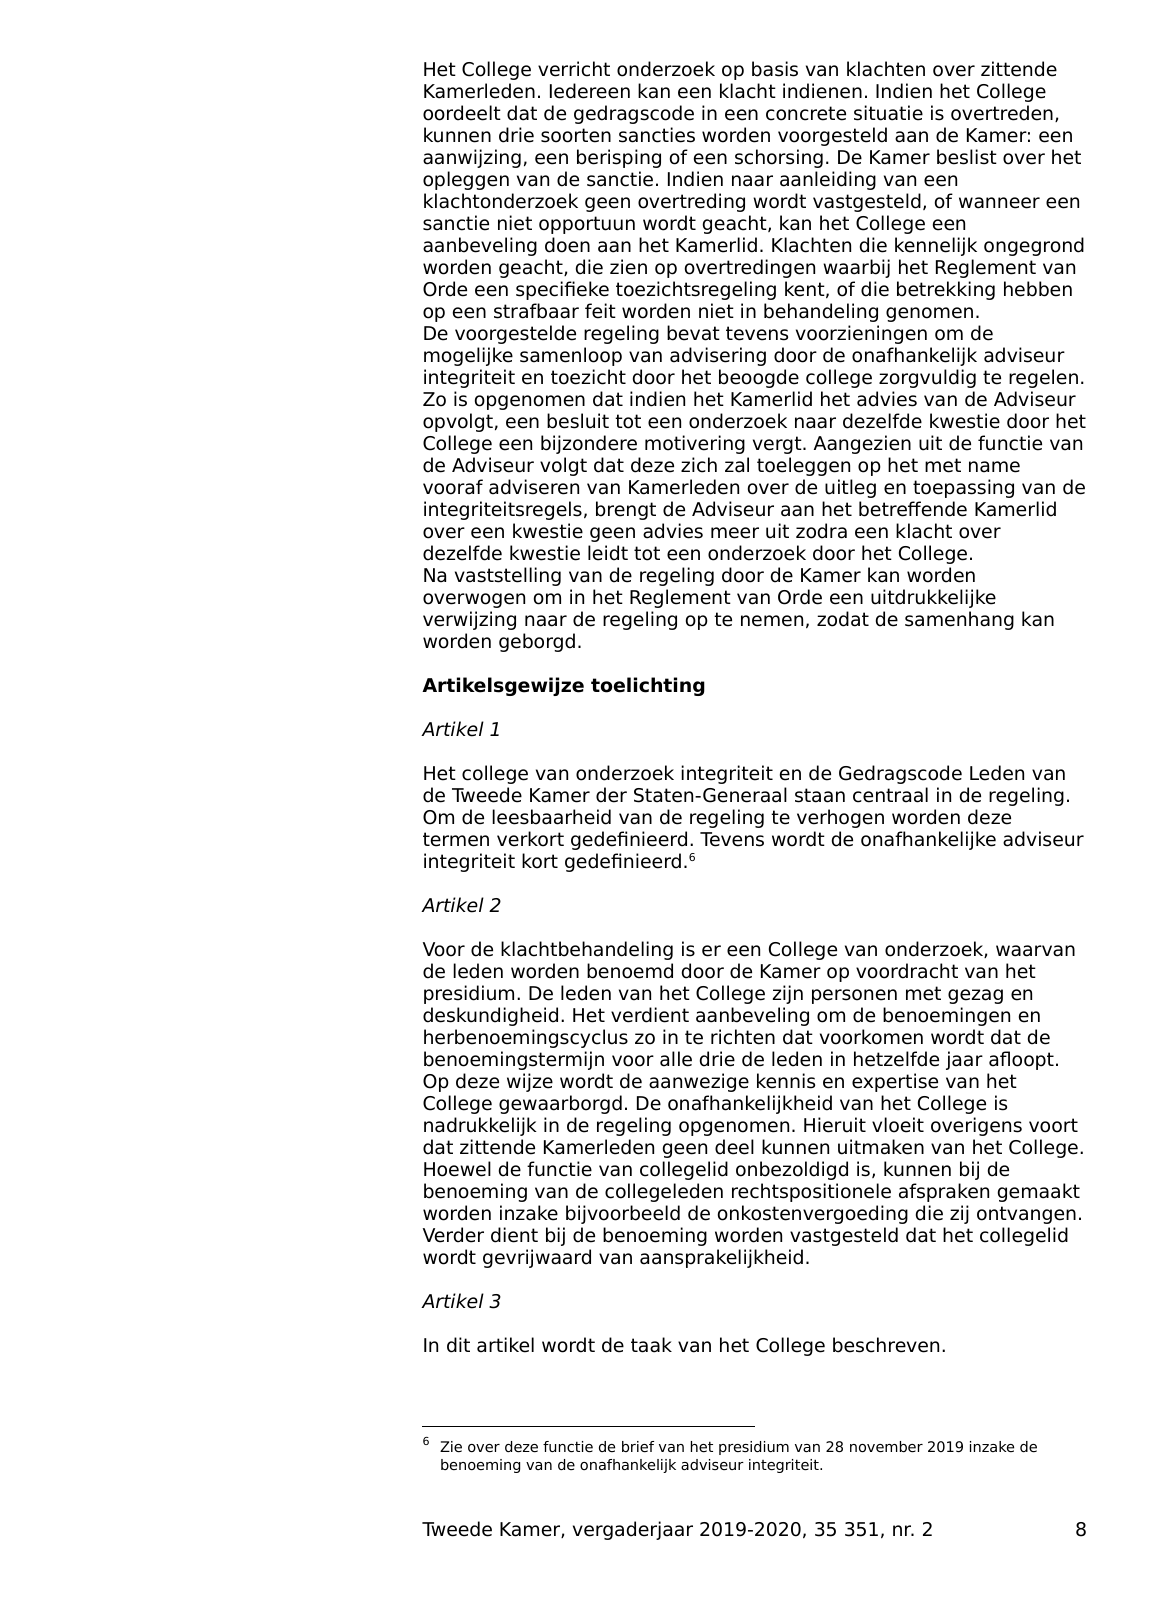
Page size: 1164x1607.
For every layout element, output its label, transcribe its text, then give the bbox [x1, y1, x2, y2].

text In dit artikel wordt de taak van het College beschreven. [422, 1335, 1087, 1357]
subtitle Artikel 3 [422, 1291, 1087, 1313]
text Voor de klachtbehandeling is er een College van onderzoek, waarvan de leden worden benoemd door de Kamer op voordracht van het presidium. De leden van het College zijn personen met gezag en deskundigheid. Het verdient aanbeveling om de benoemingen en herbenoemingscyclus zo in te richten dat voorkomen wordt dat de benoemingstermijn voor alle drie de leden in hetzelfde jaar afloopt. Op deze wijze wordt de aanwezige kennis en expertise van het College gewaarborgd. De onafhankelijkheid van het College is nadrukkelijk in de regeling opgenomen. Hieruit vloeit overigens voort dat zittende Kamerleden geen deel kunnen uitmaken van het College. Hoewel de functie van collegelid onbezoldigd is, kunnen bij de benoeming van de collegeleden rechtspositionele afspraken gemaakt worden inzake bijvoorbeeld de onkostenvergoeding die zij ontvangen. Verder dient bij de benoeming worden vastgesteld dat het collegelid wordt gevrijwaard van aansprakelijkheid. [422, 939, 1087, 1269]
text Het college van onderzoek integriteit en de Gedragscode Leden van de Tweede Kamer der Staten-Generaal staan centraal in de regeling. Om de leesbaarheid van de regeling te verhogen worden deze termen verkort gedefinieerd. Tevens wordt de onafhankelijke adviseur integriteit kort gedefinieerd. [422, 763, 1087, 873]
text Het College verricht onderzoek op basis van klachten over zittende Kamerleden. Iedereen kan een klacht indienen. Indien het College oordeelt dat de gedragscode in een concrete situatie is overtreden, kunnen drie soorten sancties worden voorgesteld aan de Kamer: een aanwijzing, een berisping of een schorsing. De Kamer beslist over het opleggen van de sanctie. Indien naar aanleiding van een klachtonderzoek geen overtreding wordt vastgesteld, of wanneer een sanctie niet opportuun wordt geacht, kan het College een aanbeveling doen aan het Kamerlid. Klachten die kennelijk ongegrond worden geacht, die zien op overtredingen waarbij het Reglement van Orde een specifieke toezichtsregeling kent, of die betrekking hebben op een strafbaar feit worden niet in behandeling genomen. [422, 59, 1087, 323]
text Zie over deze functie de brief van het presidium van 28 november 2019 inzake de benoeming van de onafhankelijk adviseur integriteit. [422, 1435, 1087, 1474]
text Na vaststelling van de regeling door de Kamer kan worden overwogen om in het Reglement van Orde een uitdrukkelijke verwijzing naar de regeling op te nemen, zodat de samenhang kan worden geborgd. [422, 564, 1087, 652]
text De voorgestelde regeling bevat tevens voorzieningen om de mogelijke samenloop van advisering door de onafhankelijk adviseur integriteit en toezicht door het beoogde college zorgvuldig te regelen. Zo is opgenomen dat indien het Kamerlid het advies van de Adviseur opvolgt, een besluit tot een onderzoek naar dezelfde kwestie door het College een bijzondere motivering vergt. Aangezien uit de functie van de Adviseur volgt dat deze zich zal toeleggen op het met name vooraf adviseren van Kamerleden over de uitleg en toepassing van de integriteitsregels, brengt de Adviseur aan het betreffende Kamerlid over een kwestie geen advies meer uit zodra een klacht over dezelfde kwestie leidt tot een onderzoek door het College. [422, 323, 1087, 564]
subtitle Artikel 2 [422, 895, 1087, 917]
subtitle Artikelsgewijze toelichting [422, 675, 1087, 697]
subtitle Artikel 1 [422, 719, 1087, 741]
